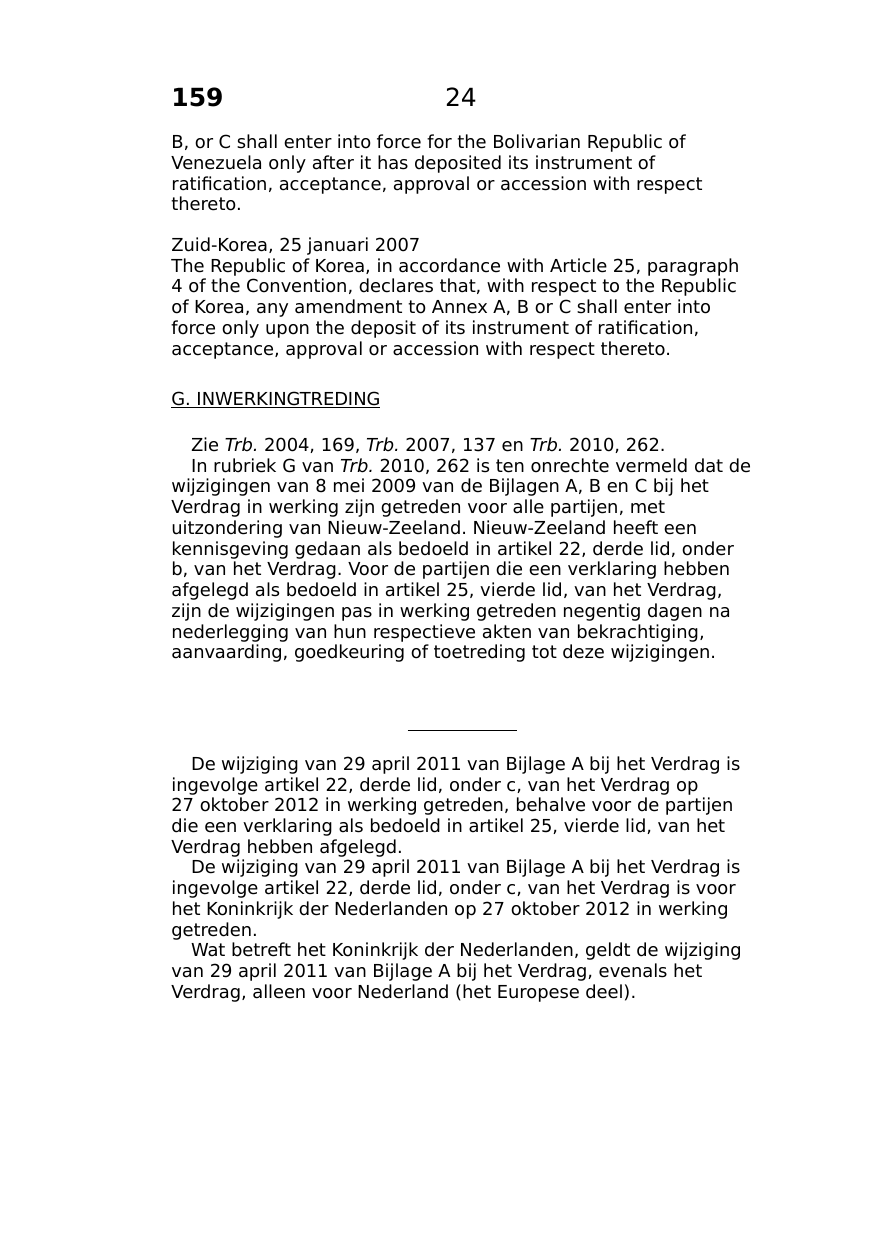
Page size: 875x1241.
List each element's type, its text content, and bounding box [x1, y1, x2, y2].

text De wijziging van 29 april 2011 van Bijlage A bij het Verdrag is ingevolge artikel 22, derde lid, onder c, van het Verdrag op 27 oktober 2012 in werking getreden, behalve voor de partijen die een verklaring als bedoeld in artikel 25, vierde lid, van het Verdrag hebben afgelegd. [171, 754, 756, 857]
text Zie Trb. 2004, 169, Trb. 2007, 137 en Trb. 2010, 262. [171, 435, 756, 456]
text In rubriek G van Trb. 2010, 262 is ten onrechte vermeld dat de wijzigingen van 8 mei 2009 van de Bijlagen A, B en C bij het Verdrag in werking zijn getreden voor alle partijen, met uitzondering van Nieuw-Zeeland. Nieuw-Zeeland heeft een kennisgeving gedaan als bedoeld in artikel 22, derde lid, onder b, van het Verdrag. Voor de partijen die een verklaring hebben afgelegd als bedoeld in artikel 25, vierde lid, van het Verdrag, zijn de wijzigingen pas in werking getreden negentig dagen na nederlegging van hun respectieve akten van bekrachtiging, aanvaarding, goedkeuring of toetreding tot deze wijzigingen. [171, 456, 756, 663]
text De wijziging van 29 april 2011 van Bijlage A bij het Verdrag is ingevolge artikel 22, derde lid, onder c, van het Verdrag is voor het Koninkrijk der Nederlanden op 27 oktober 2012 in werking getreden. [171, 857, 756, 940]
text Wat betreft het Koninkrijk der Nederlanden, geldt de wijziging van 29 april 2011 van Bijlage A bij het Verdrag, evenals het Verdrag, alleen voor Nederland (het Europese deel). [171, 940, 756, 1002]
text B, or C shall enter into force for the Bolivarian Republic of Venezuela only after it has deposited its instrument of ratification, acceptance, approval or accession with respect thereto. [171, 132, 756, 215]
subtitle G. INWERKINGTREDING [171, 389, 756, 410]
text Zuid-Korea, 25 januari 2007 [171, 235, 756, 256]
text The Republic of Korea, in accordance with Article 25, paragraph 4 of the Convention, declares that, with respect to the Republic of Korea, any amendment to Annex A, B or C shall enter into force only upon the deposit of its instrument of ratification, acceptance, approval or accession with respect thereto. [171, 256, 756, 359]
